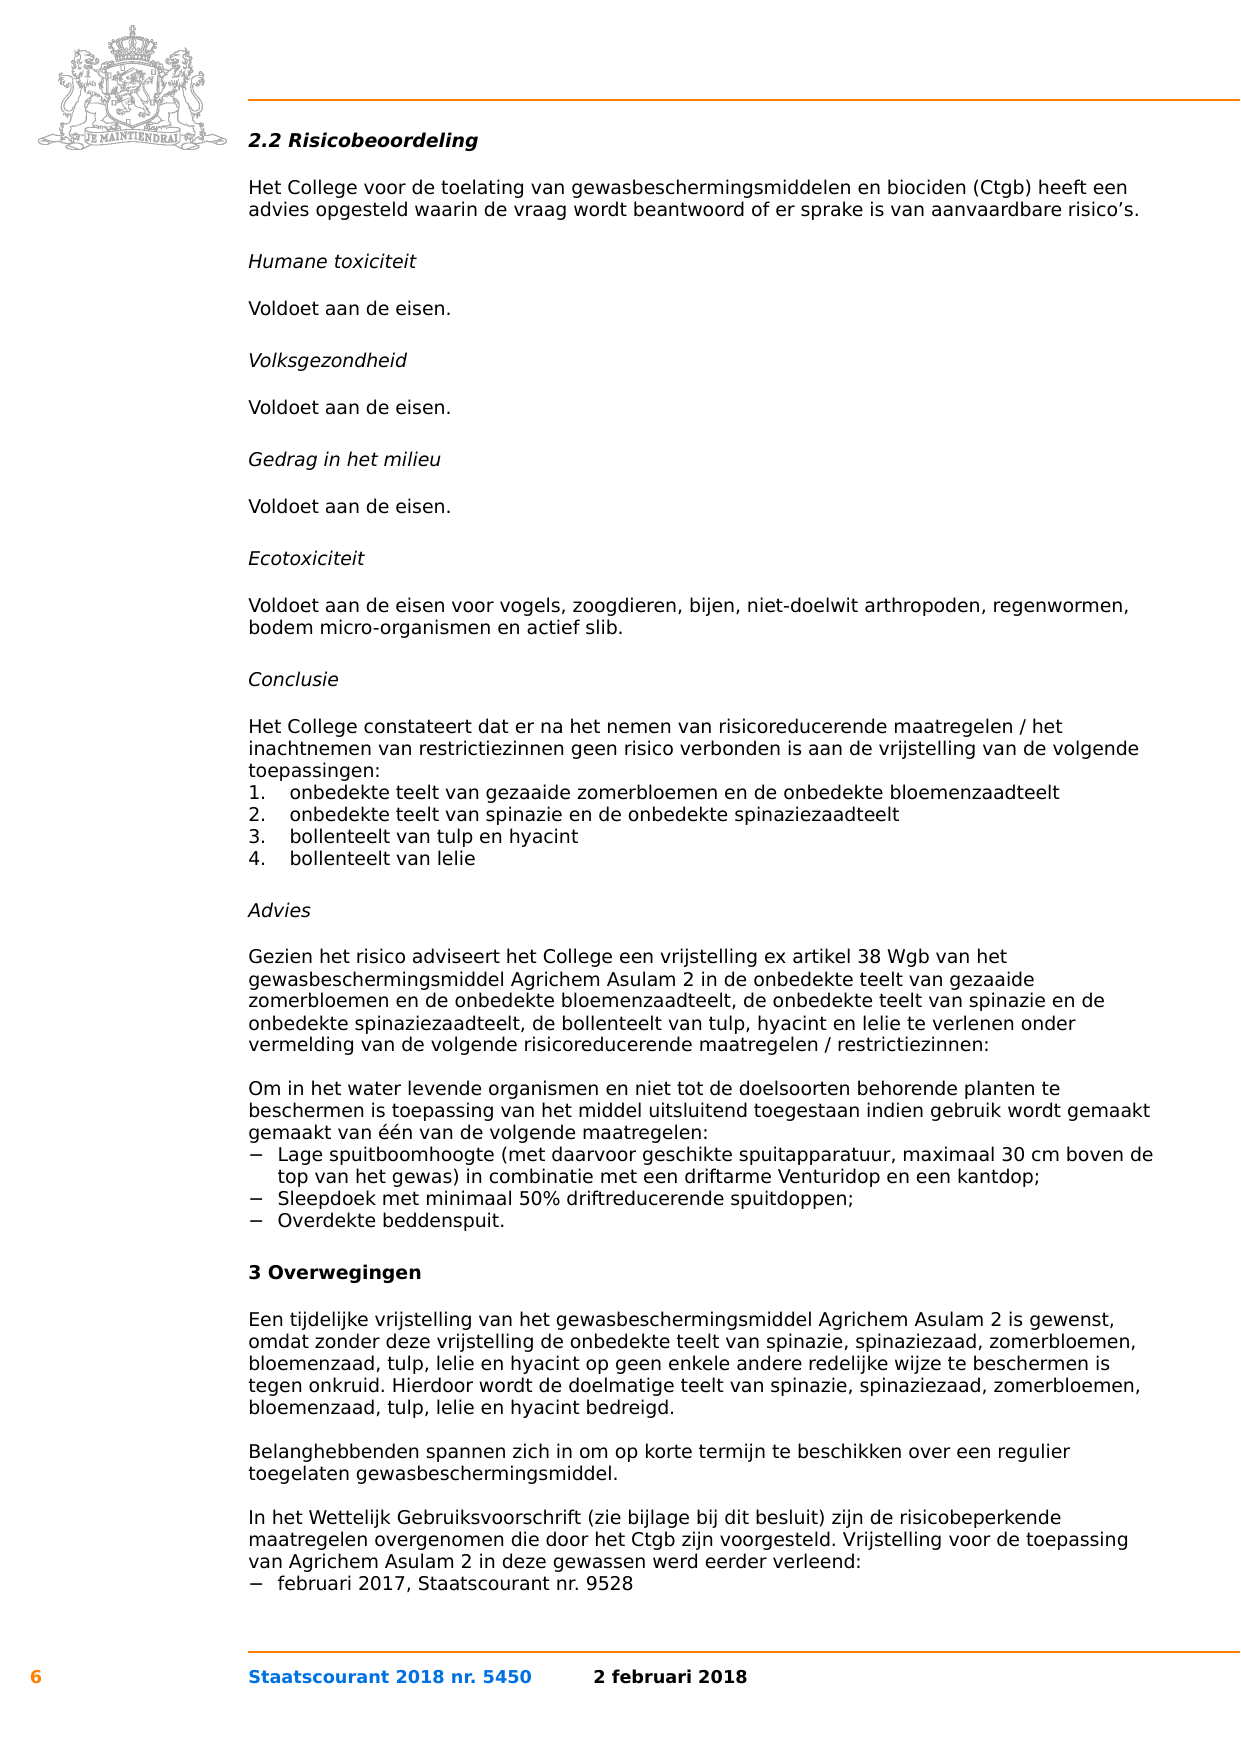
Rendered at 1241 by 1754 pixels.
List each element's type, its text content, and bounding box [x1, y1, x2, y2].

subtitle 2.2 Risicobeoordeling [248, 130, 1163, 152]
text − Overdekte beddenspuit. [248, 1210, 1163, 1232]
subtitle Advies [248, 899, 1163, 921]
text Voldoet aan de eisen voor vogels, zoogdieren, bijen, niet-doelwit arthropoden, regenwormen, bodem micro-organismen en actief slib. [248, 595, 1163, 639]
text Een tijdelijke vrijstelling van het gewasbeschermingsmiddel Agrichem Asulam 2 is gewenst, omdat zonder deze vrijstelling de onbedekte teelt van spinazie, spinaziezaad, zomerbloemen, bloemenzaad, tulp, lelie en hyacint op geen enkele andere redelijke wijze te beschermen is tegen onkruid. Hierdoor wordt de doelmatige teelt van spinazie, spinaziezaad, zomerbloemen, bloemenzaad, tulp, lelie en hyacint bedreigd. [248, 1309, 1163, 1419]
text 4. bollenteelt van lelie [248, 847, 1163, 869]
text − Lage spuitboomhoogte (met daarvoor geschikte spuitapparatuur, maximaal 30 cm boven de top van het gewas) in combinatie met een driftarme Venturidop en een kantdop; [248, 1144, 1163, 1188]
text In het Wettelijk Gebruiksvoorschrift (zie bijlage bij dit besluit) zijn de risicobeperkende maatregelen overgenomen die door het Ctgb zijn voorgesteld. Vrijstelling voor de toepassing van Agrichem Asulam 2 in deze gewassen werd eerder verleend: [248, 1507, 1163, 1573]
subtitle Conclusie [248, 669, 1163, 691]
text Het College constateert dat er na het nemen van risicoreducerende maatregelen / het inachtnemen van restrictiezinnen geen risico verbonden is aan de vrijstelling van de volgende toepassingen: [248, 716, 1163, 782]
text 3. bollenteelt van tulp en hyacint [248, 826, 1163, 847]
subtitle Ecotoxiciteit [248, 548, 1163, 570]
text Om in het water levende organismen en niet tot de doelsoorten behorende planten te beschermen is toepassing van het middel uitsluitend toegestaan indien gebruik wordt gemaakt gemaakt van één van de volgende maatregelen: [248, 1078, 1163, 1144]
text − februari 2017, Staatscourant nr. 9528 [248, 1573, 1163, 1594]
text Voldoet aan de eisen. [248, 298, 1163, 320]
subtitle Humane toxiciteit [248, 251, 1163, 273]
text Voldoet aan de eisen. [248, 397, 1163, 419]
subtitle 3 Overwegingen [248, 1262, 1163, 1284]
text − Sleepdoek met minimaal 50% driftreducerende spuitdoppen; [248, 1188, 1163, 1210]
text Gezien het risico adviseert het College een vrijstelling ex artikel 38 Wgb van het gewasbeschermingsmiddel Agrichem Asulam 2 in de onbedekte teelt van gezaaide zomerbloemen en de onbedekte bloemenzaadteelt, de onbedekte teelt van spinazie en de onbedekte spinaziezaadteelt, de bollenteelt van tulp, hyacint en lelie te verlenen onder vermelding van de volgende risicoreducerende maatregelen / restrictiezinnen: [248, 946, 1163, 1056]
text 1. onbedekte teelt van gezaaide zomerbloemen en de onbedekte bloemenzaadteelt [248, 782, 1163, 803]
text 2. onbedekte teelt van spinazie en de onbedekte spinaziezaadteelt [248, 803, 1163, 826]
subtitle Gedrag in het milieu [248, 449, 1163, 471]
text Voldoet aan de eisen. [248, 496, 1163, 518]
text Het College voor de toelating van gewasbeschermingsmiddelen en biociden (Ctgb) heeft een advies opgesteld waarin de vraag wordt beantwoord of er sprake is van aanvaardbare risico’s. [248, 177, 1163, 221]
picture [38, 25, 227, 150]
text Belanghebbenden spannen zich in om op korte termijn te beschikken over een regulier toegelaten gewasbeschermingsmiddel. [248, 1441, 1163, 1485]
subtitle Volksgezondheid [248, 350, 1163, 372]
